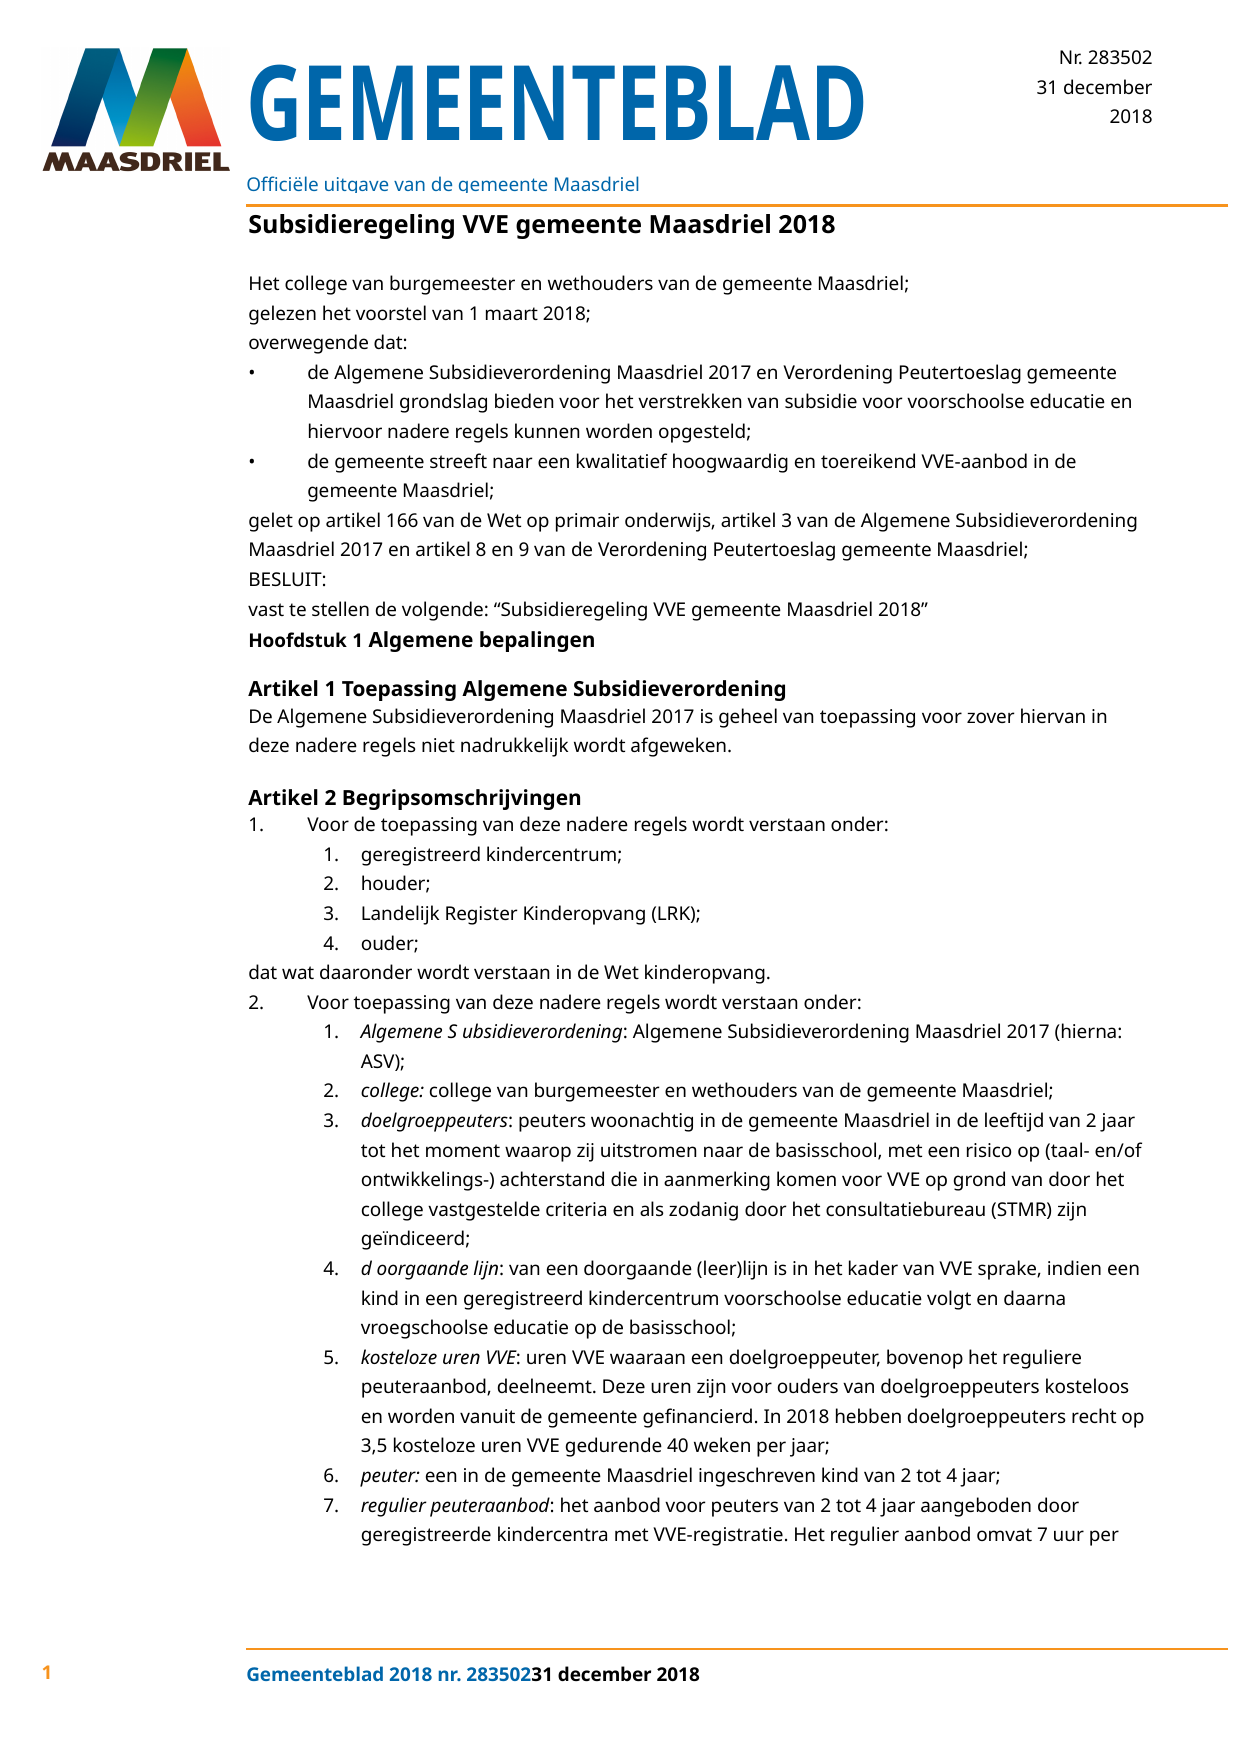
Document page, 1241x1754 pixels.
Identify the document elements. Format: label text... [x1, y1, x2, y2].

list regulier peuteraanbod: het aanbod voor peuters van 2 tot 4 jaar aangeboden door geregistreerde kindercentra met VVE-registratie. Het regulier aanbod omvat 7 uur per [323, 1492, 1152, 1547]
text overwegende dat: [248, 329, 1152, 355]
text Hoofdstuk 1 Algemene bepalingen [248, 625, 1152, 654]
text gelezen het voorstel van 1 maart 2018; [248, 300, 1152, 326]
picture [41, 47, 231, 172]
list houder; [323, 871, 1152, 896]
text BESLUIT: [248, 566, 1152, 592]
text Artikel 1 Toepassing Algemene Subsidieverordening [248, 674, 1152, 703]
text Subsidieregeling VVE gemeente Maasdriel 2018 [248, 207, 1152, 241]
list Voor de toepassing van deze nadere regels wordt verstaan onder: [248, 811, 1152, 837]
list peuter: een in de gemeente Maasdriel ingeschreven kind van 2 tot 4 jaar; [323, 1462, 1152, 1488]
text dat wat daaronder wordt verstaan in de Wet kinderopvang. [248, 959, 1152, 985]
list college: college van burgemeester en wethouders van de gemeente Maasdriel; [323, 1078, 1152, 1103]
text De Algemene Subsidieverordening Maasdriel 2017 is geheel van toepassing voor zover hiervan in deze nadere regels niet nadrukkelijk wordt afgeweken. [248, 703, 1152, 758]
list Landelijk Register Kinderopvang (LRK); [323, 900, 1152, 926]
list de gemeente streeft naar een kwalitatief hoogwaardig en toereikend VVE-aanbod in de gemeente Maasdriel; [248, 448, 1152, 503]
list d oorgaande lijn: van een doorgaande (leer)lijn is in het kader van VVE sprake, indien een kind in een geregistreerd kindercentrum voorschoolse educatie volgt en daarna vroegschoolse educatie op de basisschool; [323, 1255, 1152, 1340]
text vast te stellen de volgende: “Subsidieregeling VVE gemeente Maasdriel 2018” [248, 596, 1152, 621]
list geregistreerd kindercentrum; [323, 841, 1152, 867]
text Artikel 2 Begripsomschrijvingen [248, 783, 1152, 811]
list kosteloze uren VVE: uren VVE waaraan een doelgroeppeuter, bovenop het reguliere peuteraanbod, deelneemt. Deze uren zijn voor ouders van doelgroeppeuters kosteloos en worden vanuit de gemeente gefinancierd. In 2018 hebben doelgroeppeuters recht op 3,5 kosteloze uren VVE gedurende 40 weken per jaar; [323, 1344, 1152, 1458]
list Algemene S ubsidieverordening: Algemene Subsidieverordening Maasdriel 2017 (hierna: ASV); [323, 1018, 1152, 1074]
list Voor toepassing van deze nadere regels wordt verstaan onder: [248, 989, 1152, 1015]
text gelet op artikel 166 van de Wet op primair onderwijs, artikel 3 van de Algemene Subsidieverordening Maasdriel 2017 en artikel 8 en 9 van de Verordening Peutertoeslag gemeente Maasdriel; [248, 507, 1152, 562]
list de Algemene Subsidieverordening Maasdriel 2017 en Verordening Peutertoeslag gemeente Maasdriel grondslag bieden voor het verstrekken van subsidie voor voorschoolse educatie en hiervoor nadere regels kunnen worden opgesteld; [248, 359, 1152, 444]
list ouder; [323, 930, 1152, 956]
text Het college van burgemeester en wethouders van de gemeente Maasdriel; [248, 270, 1152, 296]
list doelgroeppeuters: peuters woonachtig in de gemeente Maasdriel in de leeftijd van 2 jaar tot het moment waarop zij uitstromen naar de basisschool, met een risico op (taal- en/of ontwikkelings-) achterstand die in aanmerking komen voor VVE op grond van door het college vastgestelde criteria en als zodanig door het consultatiebureau (STMR) zijn geïndiceerd; [323, 1107, 1152, 1251]
